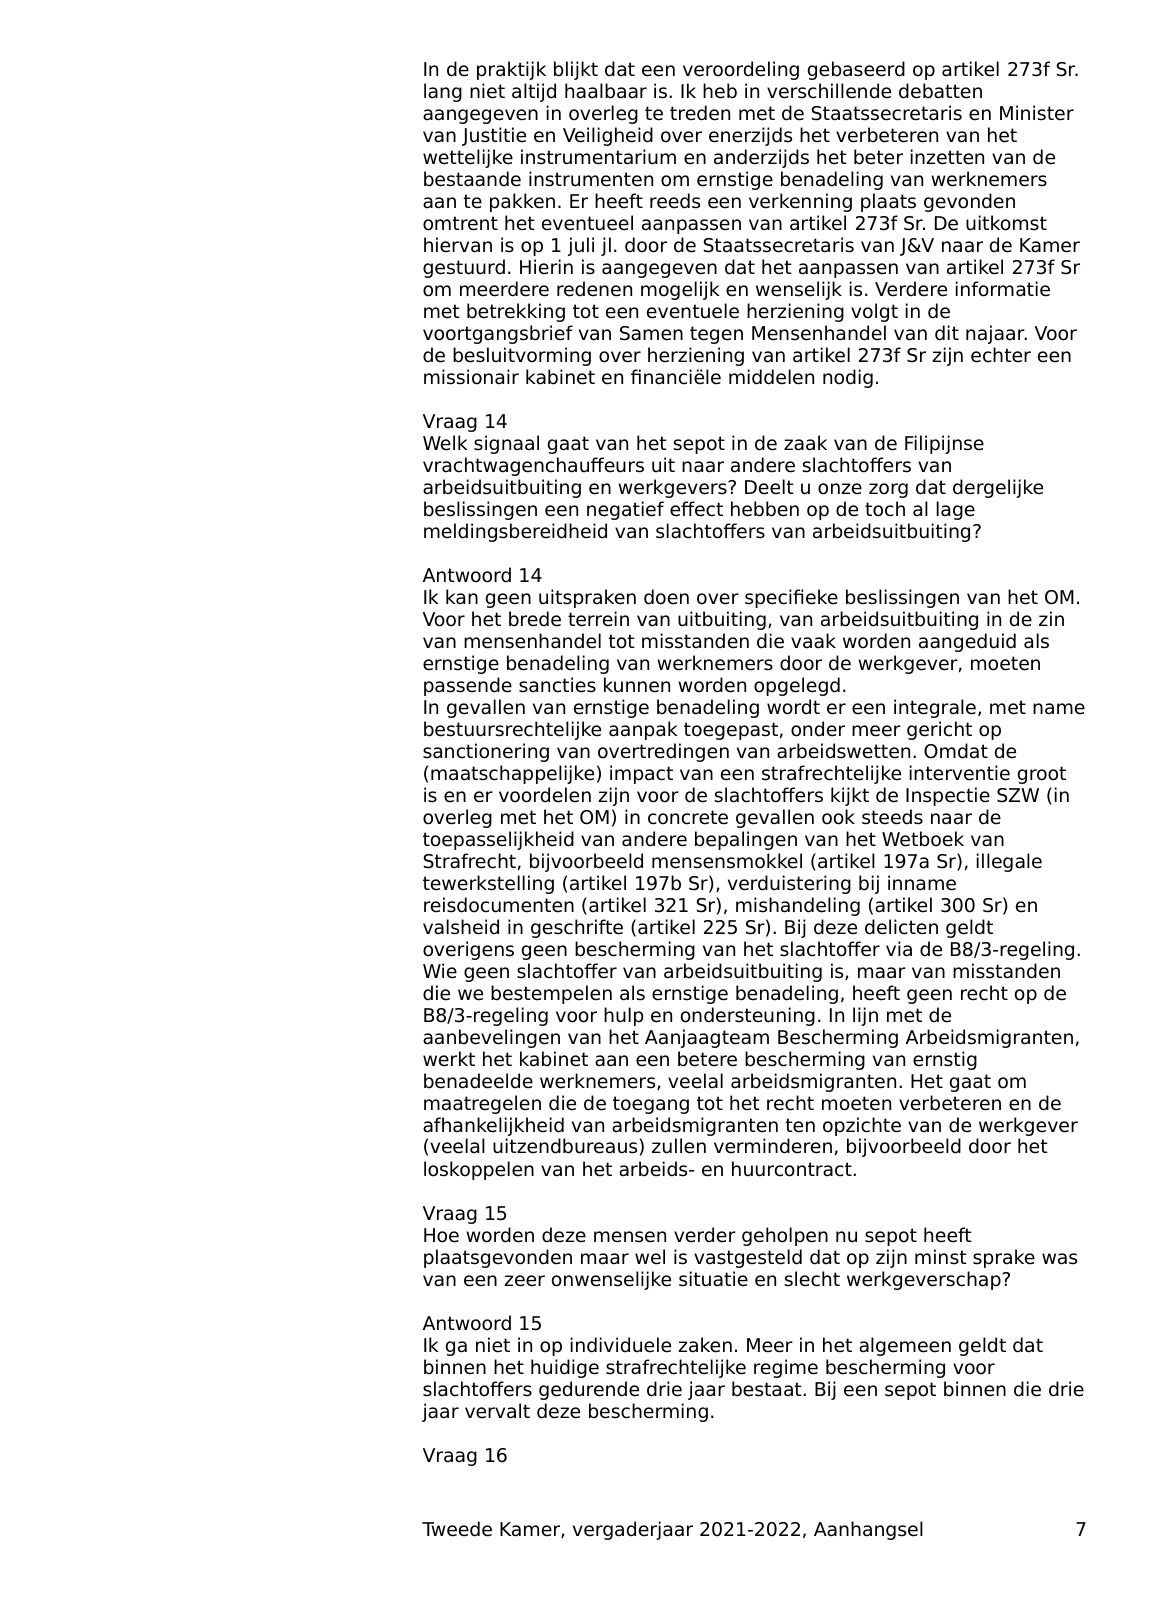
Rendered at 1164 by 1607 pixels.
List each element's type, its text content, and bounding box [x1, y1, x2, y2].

text Antwoord 14 [422, 565, 1087, 587]
text Welk signaal gaat van het sepot in de zaak van de Filipijnse vrachtwagenchauffeurs uit naar andere slachtoffers van arbeidsuitbuiting en werkgevers? Deelt u onze zorg dat dergelijke beslissingen een negatief effect hebben op de toch al lage meldingsbereidheid van slachtoffers van arbeidsuitbuiting? [422, 433, 1087, 543]
text Wie geen slachtoffer van arbeidsuitbuiting is, maar van misstanden die we bestempelen als ernstige benadeling, heeft geen recht op de B8/3-regeling voor hulp en ondersteuning. In lijn met de aanbevelingen van het Aanjaagteam Bescherming Arbeidsmigranten, werkt het kabinet aan een betere bescherming van ernstig benadeelde werknemers, veelal arbeidsmigranten. Het gaat om maatregelen die de toegang tot het recht moeten verbeteren en de afhankelijkheid van arbeidsmigranten ten opzichte van de werkgever (veelal uitzendbureaus) zullen verminderen, bijvoorbeeld door het loskoppelen van het arbeids- en huurcontract. [422, 961, 1087, 1180]
text Ik ga niet in op individuele zaken. Meer in het algemeen geldt dat binnen het huidige strafrechtelijke regime bescherming voor slachtoffers gedurende drie jaar bestaat. Bij een sepot binnen die drie jaar vervalt deze bescherming. [422, 1335, 1087, 1423]
text Hoe worden deze mensen verder geholpen nu sepot heeft plaatsgevonden maar wel is vastgesteld dat op zijn minst sprake was van een zeer onwenselijke situatie en slecht werkgeverschap? [422, 1224, 1087, 1291]
text Vraag 15 [422, 1203, 1087, 1224]
text In de praktijk blijkt dat een veroordeling gebaseerd op artikel 273f Sr. lang niet altijd haalbaar is. Ik heb in verschillende debatten aangegeven in overleg te treden met de Staatssecretaris en Minister van Justitie en Veiligheid over enerzijds het verbeteren van het wettelijke instrumentarium en anderzijds het beter inzetten van de bestaande instrumenten om ernstige benadeling van werknemers aan te pakken. Er heeft reeds een verkenning plaats gevonden omtrent het eventueel aanpassen van artikel 273f Sr. De uitkomst hiervan is op 1 juli jl. door de Staatssecretaris van J&V naar de Kamer gestuurd. Hierin is aangegeven dat het aanpassen van artikel 273f Sr om meerdere redenen mogelijk en wenselijk is. Verdere informatie met betrekking tot een eventuele herziening volgt in de voortgangsbrief van Samen tegen Mensenhandel van dit najaar. Voor de besluitvorming over herziening van artikel 273f Sr zijn echter een missionair kabinet en financiële middelen nodig. [422, 59, 1087, 389]
text In gevallen van ernstige benadeling wordt er een integrale, met name bestuursrechtelijke aanpak toegepast, onder meer gericht op sanctionering van overtredingen van arbeidswetten. Omdat de (maatschappelijke) impact van een strafrechtelijke interventie groot is en er voordelen zijn voor de slachtoffers kijkt de Inspectie SZW (in overleg met het OM) in concrete gevallen ook steeds naar de toepasselijkheid van andere bepalingen van het Wetboek van Strafrecht, bijvoorbeeld mensensmokkel (artikel 197a Sr), illegale tewerkstelling (artikel 197b Sr), verduistering bij inname reisdocumenten (artikel 321 Sr), mishandeling (artikel 300 Sr) en valsheid in geschrifte (artikel 225 Sr). Bij deze delicten geldt overigens geen bescherming van het slachtoffer via de B8/3-regeling. [422, 697, 1087, 961]
text Vraag 16 [422, 1445, 1087, 1467]
text Vraag 14 [422, 411, 1087, 433]
text Ik kan geen uitspraken doen over specifieke beslissingen van het OM. Voor het brede terrein van uitbuiting, van arbeidsuitbuiting in de zin van mensenhandel tot misstanden die vaak worden aangeduid als ernstige benadeling van werknemers door de werkgever, moeten passende sancties kunnen worden opgelegd. [422, 587, 1087, 697]
text Antwoord 15 [422, 1313, 1087, 1335]
